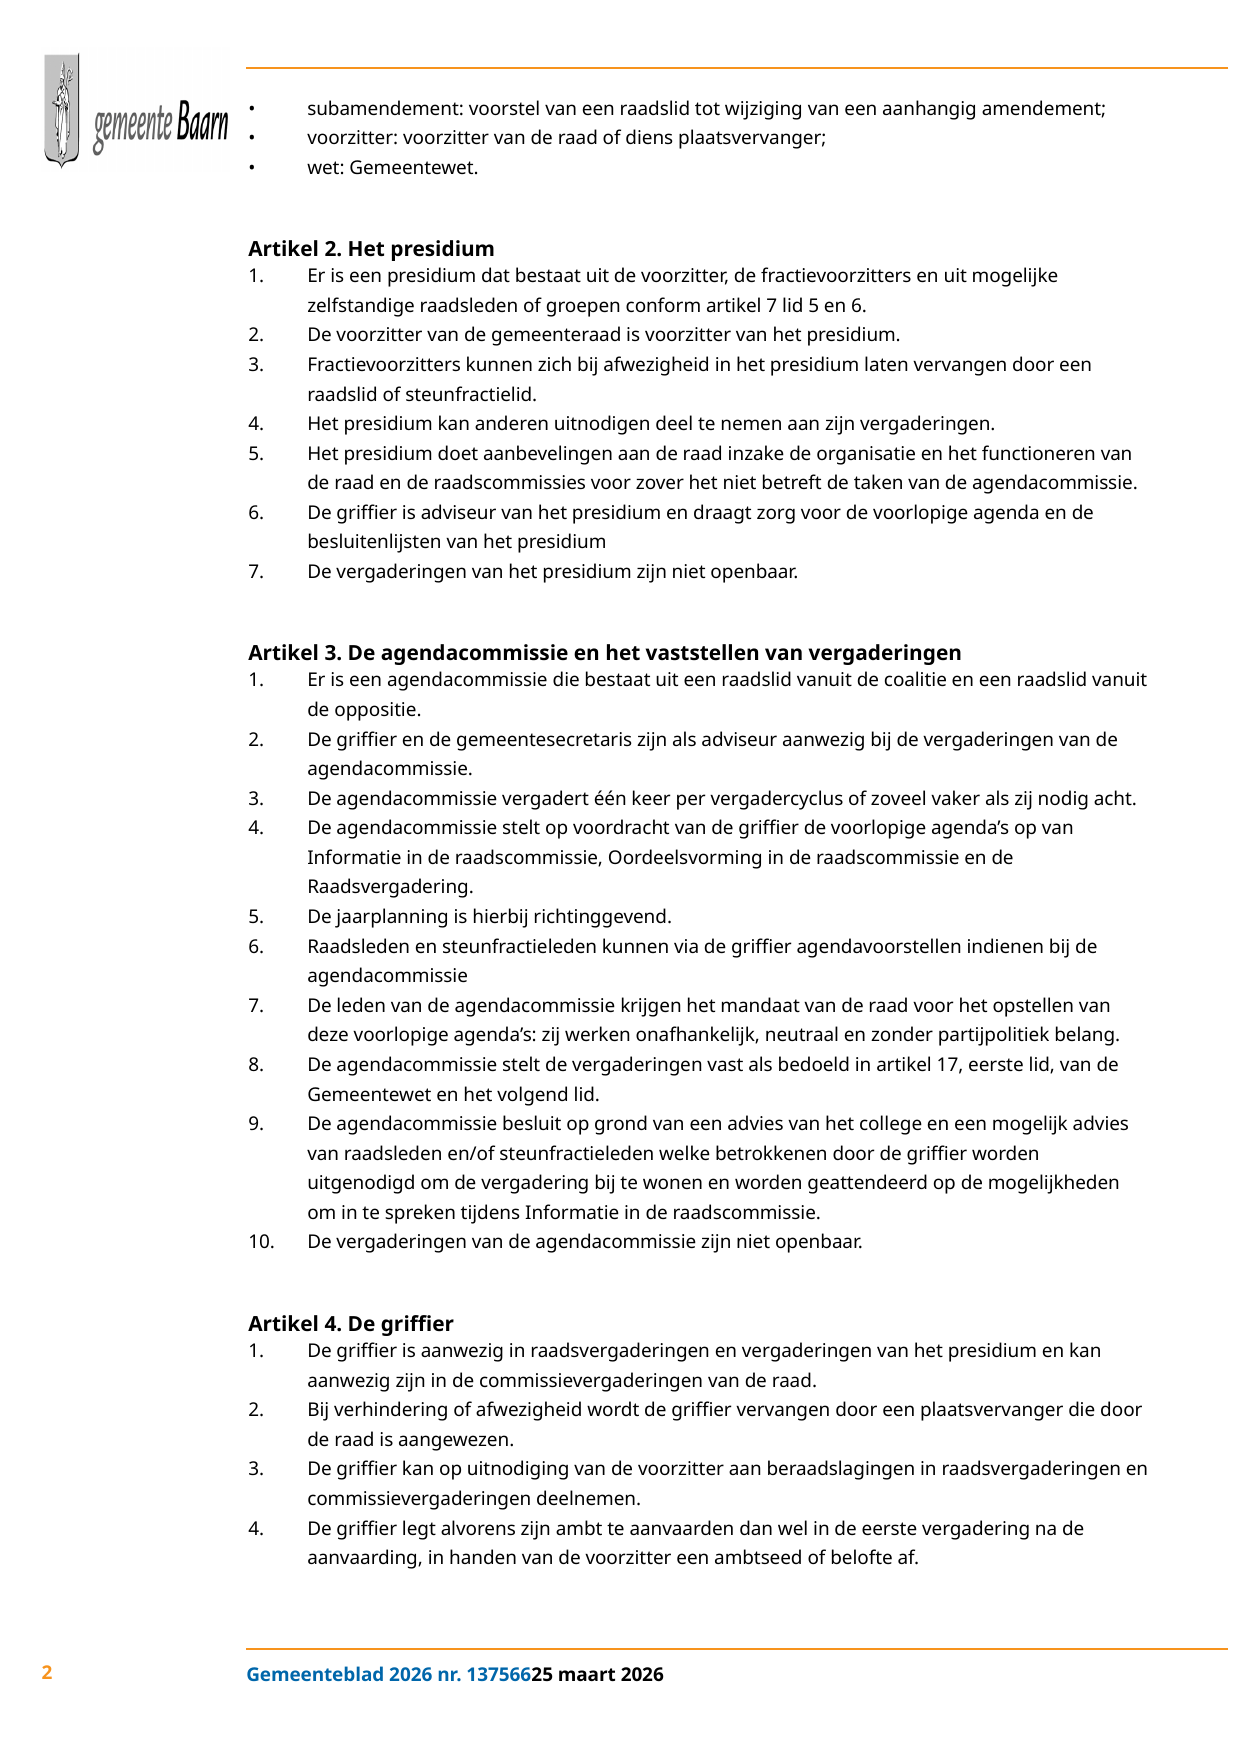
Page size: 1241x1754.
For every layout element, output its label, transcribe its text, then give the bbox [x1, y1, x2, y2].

list Er is een agendacommissie die bestaat uit een raadslid vanuit de coalitie en een raadslid vanuit de oppositie. [248, 667, 1152, 722]
list De griffier en de gemeentesecretaris zijn als adviseur aanwezig bij de vergaderingen van de agendacommissie. [248, 726, 1152, 781]
text Artikel 4. De griffier [248, 1309, 1152, 1337]
list Het presidium kan anderen uitnodigen deel te nemen aan zijn vergaderingen. [248, 410, 1152, 436]
list Fractievoorzitters kunnen zich bij afwezigheid in het presidium laten vervangen door een raadslid of steunfractielid. [248, 351, 1152, 406]
list subamendement: voorstel van een raadslid tot wijziging van een aanhangig amendement; [248, 95, 1152, 121]
picture [41, 47, 231, 172]
text Artikel 2. Het presidium [248, 234, 1152, 262]
list De voorzitter van de gemeenteraad is voorzitter van het presidium. [248, 322, 1152, 347]
list De agendacommissie stelt op voordracht van de griffier de voorlopige agenda’s op van Informatie in de raadscommissie, Oordeelsvorming in de raadscommissie en de Raadsvergadering. [248, 814, 1152, 899]
list De agendacommissie stelt de vergaderingen vast als bedoeld in artikel 17, eerste lid, van de Gemeentewet en het volgend lid. [248, 1051, 1152, 1107]
list De agendacommissie besluit op grond van een advies van het college en een mogelijk advies van raadsleden en/of steunfractieleden welke betrokkenen door de griffier worden uitgenodigd om de vergadering bij te wonen en worden geattendeerd op de mogelijkheden om in te spreken tijdens Informatie in de raadscommissie. [248, 1110, 1152, 1225]
list Er is een presidium dat bestaat uit de voorzitter, de fractievoorzitters en uit mogelijke zelfstandige raadsleden of groepen conform artikel 7 lid 5 en 6. [248, 262, 1152, 318]
text Artikel 3. De agendacommissie en het vaststellen van vergaderingen [248, 638, 1152, 667]
list De leden van de agendacommissie krijgen het mandaat van de raad voor het opstellen van deze voorlopige agenda’s: zij werken onafhankelijk, neutraal en zonder partijpolitiek belang. [248, 992, 1152, 1047]
list Het presidium doet aanbevelingen aan de raad inzake de organisatie en het functioneren van de raad en de raadscommissies voor zover het niet betreft de taken van de agendacommissie. [248, 440, 1152, 495]
list De vergaderingen van de agendacommissie zijn niet openbaar. [248, 1229, 1152, 1254]
list voorzitter: voorzitter van de raad of diens plaatsvervanger; [248, 124, 1152, 150]
list Raadsleden en steunfractieleden kunnen via de griffier agendavoorstellen indienen bij de agendacommissie [248, 933, 1152, 988]
list De jaarplanning is hierbij richtinggevend. [248, 903, 1152, 929]
list De griffier kan op uitnodiging van de voorzitter aan beraadslagingen in raadsvergaderingen en commissievergaderingen deelnemen. [248, 1456, 1152, 1511]
list De vergaderingen van het presidium zijn niet openbaar. [248, 558, 1152, 584]
list De griffier is adviseur van het presidium en draagt zorg voor de voorlopige agenda en de besluitenlijsten van het presidium [248, 499, 1152, 554]
list De agendacommissie vergadert één keer per vergadercyclus of zoveel vaker als zij nodig acht. [248, 785, 1152, 811]
list De griffier legt alvorens zijn ambt te aanvaarden dan wel in de eerste vergadering na de aanvaarding, in handen van de voorzitter een ambtseed of belofte af. [248, 1515, 1152, 1570]
list Bij verhindering of afwezigheid wordt de griffier vervangen door een plaatsvervanger die door de raad is aangewezen. [248, 1396, 1152, 1452]
list wet: Gemeentewet. [248, 154, 1152, 180]
list De griffier is aanwezig in raadsvergaderingen en vergaderingen van het presidium en kan aanwezig zijn in de commissievergaderingen van de raad. [248, 1337, 1152, 1392]
